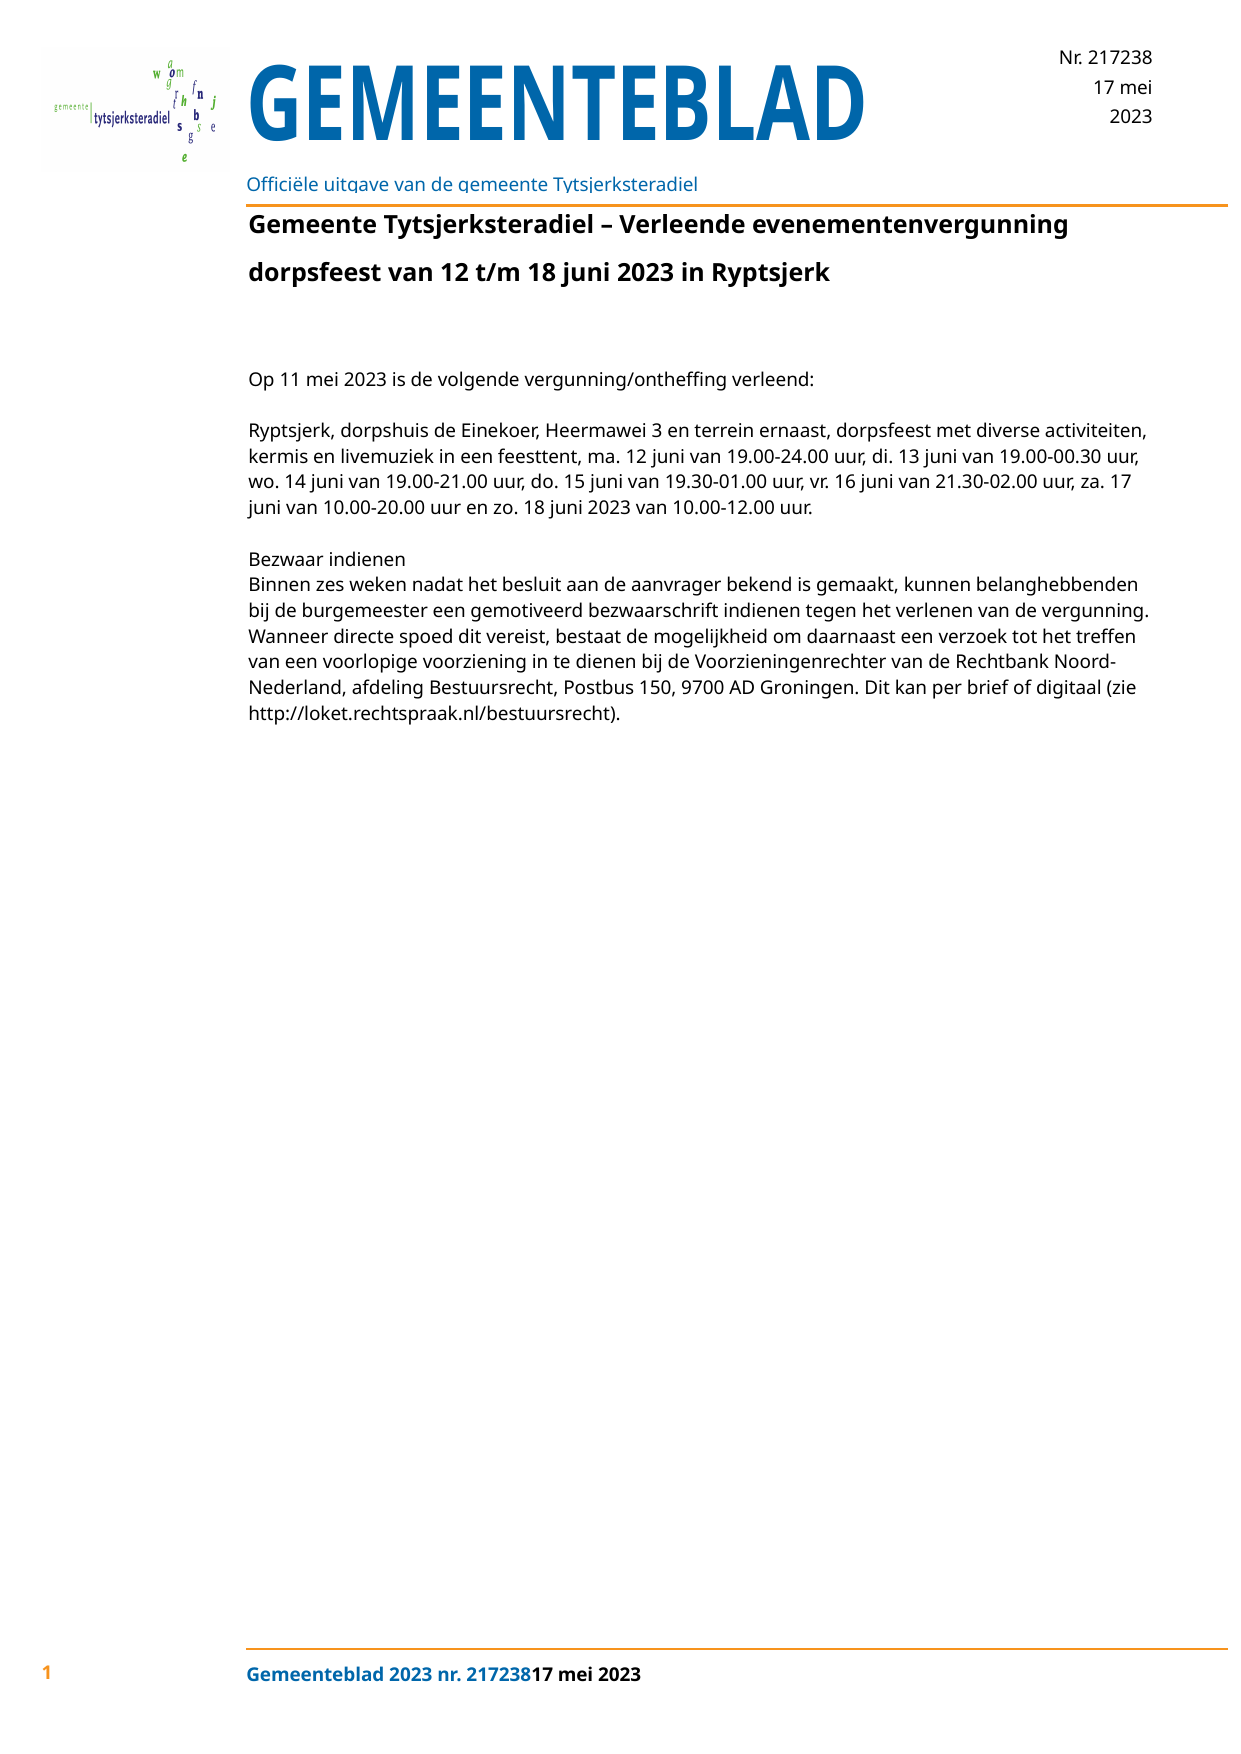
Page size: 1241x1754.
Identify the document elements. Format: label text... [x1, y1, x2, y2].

text Ryptsjerk, dorpshuis de Einekoer, Heermawei 3 en terrein ernaast, dorpsfeest met diverse activiteiten, kermis en livemuziek in een feesttent, ma. 12 juni van 19.00-24.00 uur, di. 13 juni van 19.00-00.30 uur, wo. 14 juni van 19.00-21.00 uur, do. 15 juni van 19.30-01.00 uur, vr. 16 juni van 21.30-02.00 uur, za. 17 juni van 10.00-20.00 uur en zo. 18 juni 2023 van 10.00-12.00 uur. [248, 417, 1152, 520]
text Op 11 mei 2023 is de volgende vergunning/ontheffing verleend: [248, 366, 1152, 391]
picture [41, 47, 231, 172]
text Binnen zes weken nadat het besluit aan de aanvrager bekend is gemaakt, kunnen belanghebbenden bij de burgemeester een gemotiveerd bezwaarschrift indienen tegen het verlenen van de vergunning. Wanneer directe spoed dit vereist, bestaat de mogelijkheid om daarnaast een verzoek tot het treffen van een voorlopige voorziening in te dienen bij de Voorzieningenrechter van de Rechtbank Noord-Nederland, afdeling Bestuursrecht, Postbus 150, 9700 AD Groningen. Dit kan per brief of digitaal (zie http://loket.rechtspraak.nl/bestuursrecht). [248, 572, 1152, 726]
text Bezwaar indienen [248, 546, 1152, 572]
text Gemeente Tytsjerksteradiel – Verleende evenementenvergunning dorpsfeest van 12 t/m 18 juni 2023 in Ryptsjerk [248, 207, 1152, 288]
